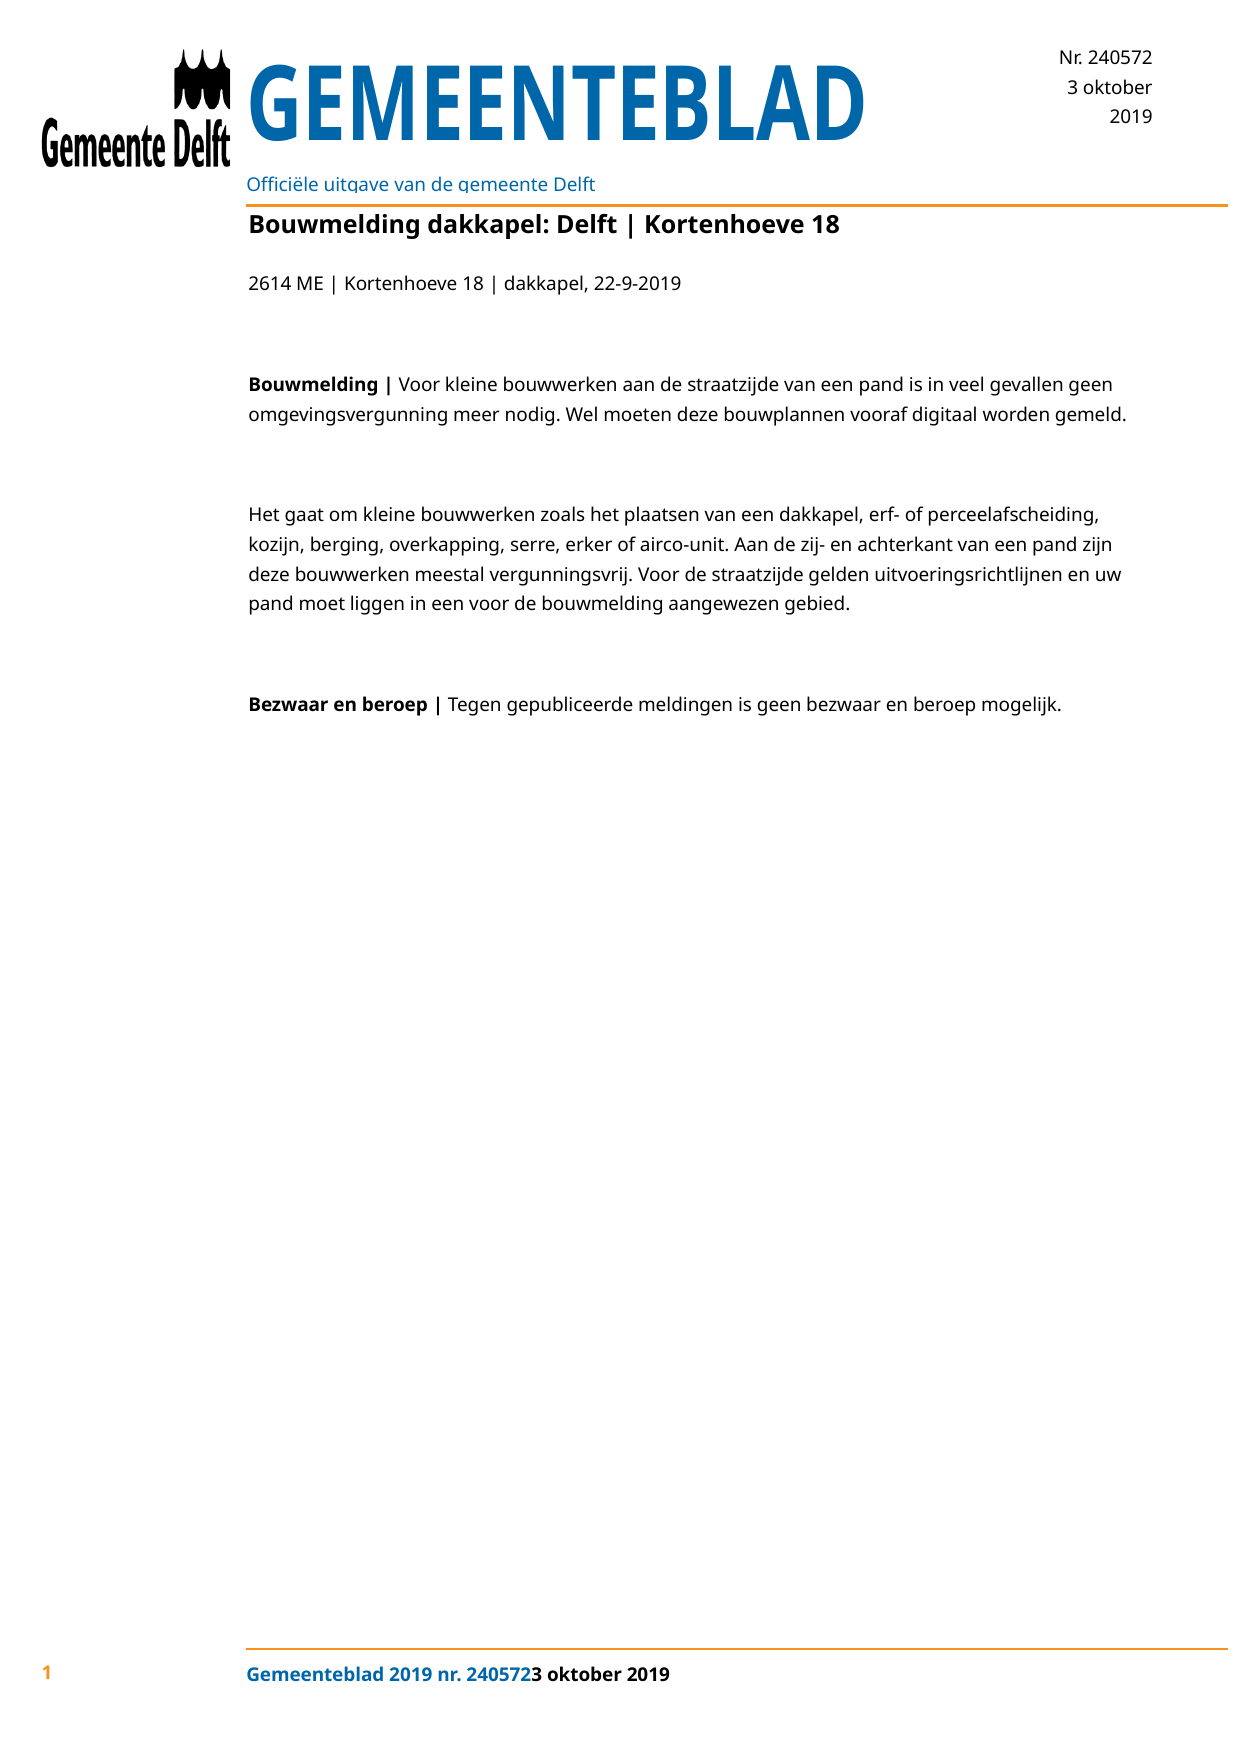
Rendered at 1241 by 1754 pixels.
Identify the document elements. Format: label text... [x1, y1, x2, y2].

text Bouwmelding dakkapel: Delft | Kortenhoeve 18 [248, 207, 1152, 241]
text Het gaat om kleine bouwwerken zoals het plaatsen van een dakkapel, erf- of perceelafscheiding, kozijn, berging, overkapping, serre, erker of airco-unit. Aan de zij- en achterkant van een pand zijn deze bouwwerken meestal vergunningsvrij. Voor de straatzijde gelden uitvoeringsrichtlijnen en uw pand moet liggen in een voor de bouwmelding aangewezen gebied. [248, 502, 1152, 616]
text Bouwmelding | Voor kleine bouwwerken aan de straatzijde van een pand is in veel gevallen geen omgevingsvergunning meer nodig. Wel moeten deze bouwplannen vooraf digitaal worden gemeld. [248, 371, 1152, 426]
text 2614 ME | Kortenhoeve 18 | dakkapel, 22-9-2019 [248, 270, 1152, 296]
text Bezwaar en beroep | Tegen gepubliceerde meldingen is geen bezwaar en beroep mogelijk. [248, 691, 1152, 717]
picture [41, 47, 231, 172]
